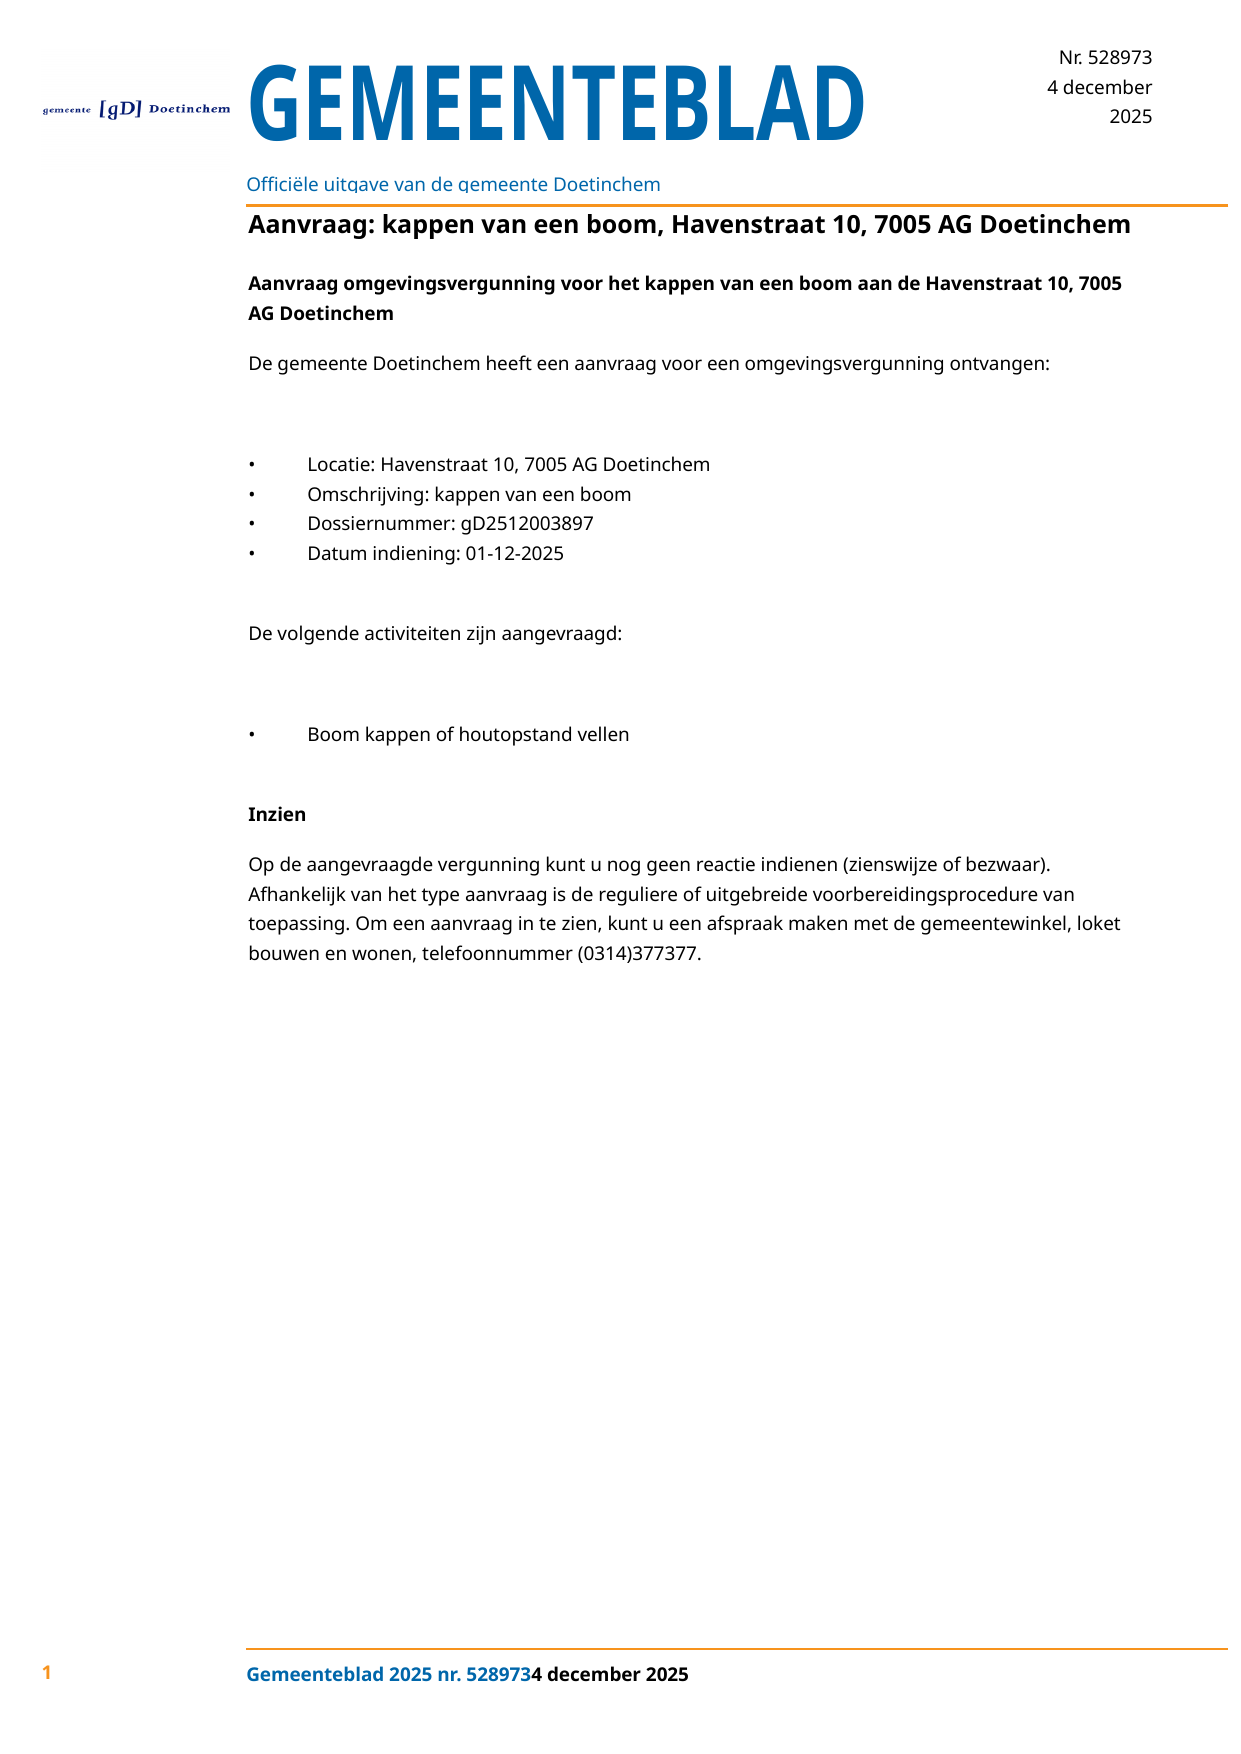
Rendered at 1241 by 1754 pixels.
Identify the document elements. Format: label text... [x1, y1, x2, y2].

text Inzien [248, 801, 1152, 826]
text Aanvraag omgevingsvergunning voor het kappen van een boom aan de Havenstraat 10, 7005 AG Doetinchem [248, 270, 1152, 326]
text Aanvraag: kappen van een boom, Havenstraat 10, 7005 AG Doetinchem [248, 207, 1152, 241]
list Omschrijving: kappen van een boom [248, 481, 1152, 506]
text De gemeente Doetinchem heeft een aanvraag voor een omgevingsvergunning ontvangen: [248, 350, 1152, 376]
list Boom kappen of houtopstand vellen [248, 721, 1152, 746]
list Dossiernummer: gD2512003897 [248, 510, 1152, 536]
text Op de aangevraagde vergunning kunt u nog geen reactie indienen (zienswijze of bezwaar). Afhankelijk van het type aanvraag is de reguliere of uitgebreide voorbereidingsprocedure van toepassing. Om een aanvraag in te zien, kunt u een afspraak maken met de gemeentewinkel, loket bouwen en wonen, telefoonnummer (0314)377377. [248, 851, 1152, 966]
list Locatie: Havenstraat 10, 7005 AG Doetinchem [248, 451, 1152, 477]
picture [41, 47, 231, 172]
text De volgende activiteiten zijn aangevraagd: [248, 620, 1152, 646]
list Datum indiening: 01-12-2025 [248, 540, 1152, 566]
